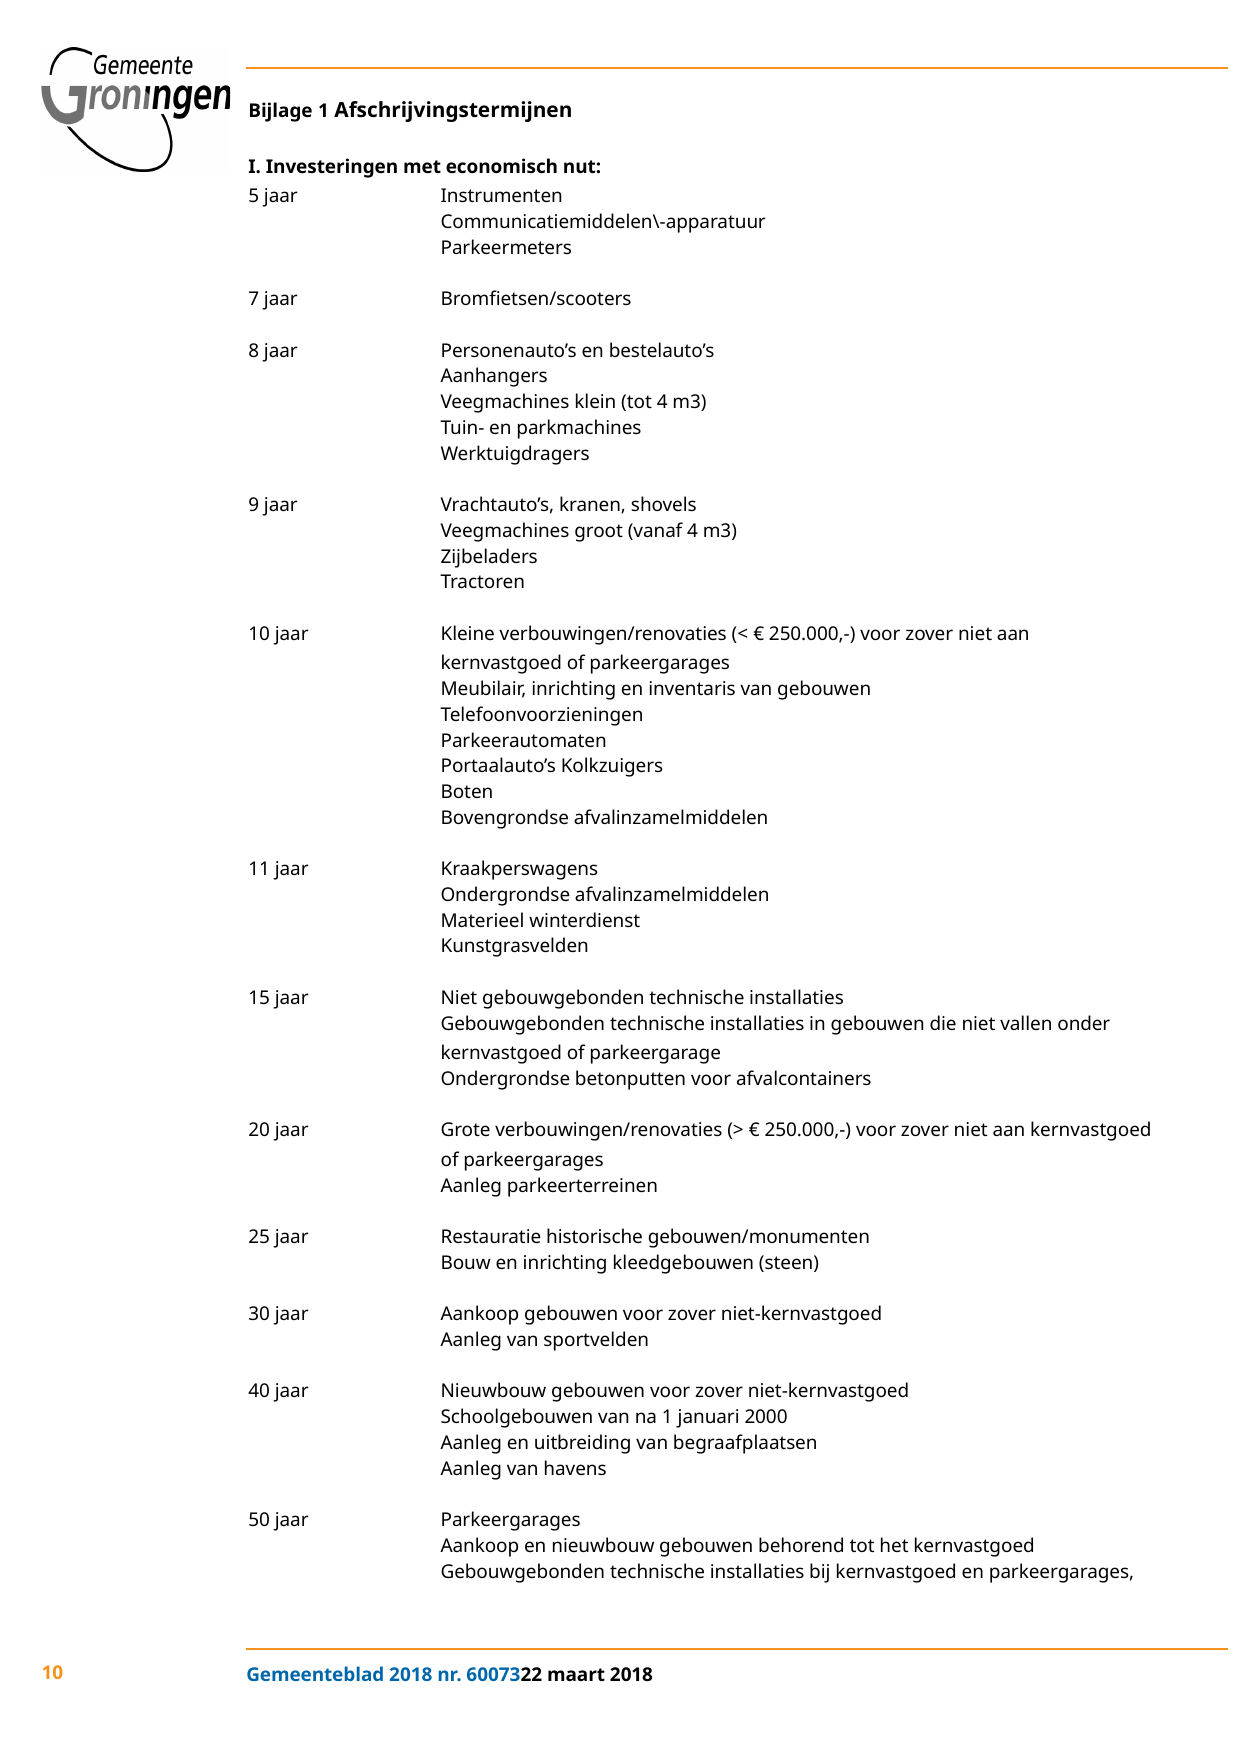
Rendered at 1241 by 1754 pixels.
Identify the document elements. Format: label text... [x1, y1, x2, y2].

table_cell Bovengrondse afvalinzamelmiddelen [440, 804, 1152, 830]
table_cell Communicatiemiddelen\-apparatuur [440, 208, 1152, 234]
table_cell [248, 727, 440, 752]
table_cell Parkeergarages [440, 1506, 1152, 1532]
table_cell Kraakperswagens [440, 855, 1152, 881]
table_cell [440, 1275, 1152, 1301]
table_cell 50 jaar [248, 1506, 440, 1532]
table_cell [248, 466, 440, 491]
picture [41, 47, 231, 172]
table_cell Personenauto’s en bestelauto’s [440, 337, 1152, 363]
table_cell Aanleg van havens [440, 1455, 1152, 1481]
table_cell Bromfietsen/scooters [440, 286, 1152, 311]
table_cell [248, 517, 440, 543]
table_cell Boten [440, 778, 1152, 804]
table_cell Tuin- en parkmachines [440, 414, 1152, 440]
table_cell 7 jaar [248, 286, 440, 311]
text Bijlage 1 Afschrijvingstermijnen [248, 95, 1152, 123]
table_cell [248, 311, 440, 337]
table_cell Meubilair, inrichting en inventaris van gebouwen [440, 675, 1152, 701]
table_header Instrumenten [440, 183, 1152, 208]
table_cell [248, 1010, 440, 1065]
table_cell [440, 1198, 1152, 1223]
table_cell Parkeerautomaten [440, 727, 1152, 752]
table_cell [248, 830, 440, 855]
table_cell [440, 594, 1152, 620]
table_cell [440, 466, 1152, 491]
table_cell [440, 1481, 1152, 1506]
table_cell Schoolgebouwen van na 1 januari 2000 [440, 1404, 1152, 1429]
table_cell Kleine verbouwingen/renovaties (< € 250.000,-) voor zover niet aan kernvastgoed of parkeergarages [440, 620, 1152, 675]
table_cell [248, 594, 440, 620]
table_cell Aanleg parkeerterreinen [440, 1172, 1152, 1198]
table_cell [248, 701, 440, 727]
table_cell [248, 569, 440, 594]
table_cell [248, 1065, 440, 1091]
table_cell Ondergrondse afvalinzamelmiddelen [440, 881, 1152, 907]
table_cell Veegmachines groot (vanaf 4 m3) [440, 517, 1152, 543]
table_cell [248, 1249, 440, 1275]
table_cell [248, 1455, 440, 1481]
table_cell Gebouwgebonden technische installaties in gebouwen die niet vallen onder kernvastgoed of parkeergarage [440, 1010, 1152, 1065]
table_cell 9 jaar [248, 491, 440, 517]
table_cell Aankoop en nieuwbouw gebouwen behorend tot het kernvastgoed [440, 1532, 1152, 1558]
table_cell Grote verbouwingen/renovaties (> € 250.000,-) voor zover niet aan kernvastgoed of parkeergarages [440, 1117, 1152, 1172]
table_cell [248, 1532, 440, 1558]
table_cell 15 jaar [248, 984, 440, 1010]
table_cell Tractoren [440, 569, 1152, 594]
table_cell [248, 778, 440, 804]
table_cell [440, 830, 1152, 855]
table_cell Aanhangers [440, 363, 1152, 388]
table_cell Vrachtauto’s, kranen, shovels [440, 491, 1152, 517]
table_cell [248, 1558, 440, 1583]
table_cell [248, 363, 440, 388]
table_cell Telefoonvoorzieningen [440, 701, 1152, 727]
table_cell [248, 753, 440, 778]
table_cell [440, 958, 1152, 984]
table_header 5 jaar [248, 183, 440, 208]
table_cell Veegmachines klein (tot 4 m3) [440, 389, 1152, 414]
table_cell [248, 804, 440, 830]
table_cell [248, 1091, 440, 1117]
table_cell [248, 1352, 440, 1378]
table_cell Werktuigdragers [440, 440, 1152, 466]
table_cell Aanleg van sportvelden [440, 1326, 1152, 1352]
table_cell Zijbeladers [440, 543, 1152, 568]
table_cell [440, 1352, 1152, 1378]
table_cell [248, 234, 440, 260]
table_cell Parkeermeters [440, 234, 1152, 260]
table_cell [248, 1326, 440, 1352]
table_cell Nieuwbouw gebouwen voor zover niet-kernvastgoed [440, 1378, 1152, 1403]
table_cell Bouw en inrichting kleedgebouwen (steen) [440, 1249, 1152, 1275]
table_cell [248, 1481, 440, 1506]
table_cell Portaalauto’s Kolkzuigers [440, 753, 1152, 778]
table_cell [248, 1429, 440, 1455]
table_cell [248, 389, 440, 414]
table_cell 30 jaar [248, 1301, 440, 1326]
table_cell 11 jaar [248, 855, 440, 881]
table_cell [440, 1091, 1152, 1117]
table_cell [248, 1172, 440, 1198]
table_cell [248, 208, 440, 234]
table_cell 25 jaar [248, 1223, 440, 1249]
table_cell [248, 414, 440, 440]
table_cell Aankoop gebouwen voor zover niet-kernvastgoed [440, 1301, 1152, 1326]
table_cell [248, 1404, 440, 1429]
table_cell 10 jaar [248, 620, 440, 675]
table_cell [248, 1198, 440, 1223]
table_cell [248, 907, 440, 933]
table_cell [440, 311, 1152, 337]
table_cell Kunstgrasvelden [440, 933, 1152, 958]
table_cell [248, 543, 440, 568]
table_cell [248, 958, 440, 984]
table_cell Niet gebouwgebonden technische installaties [440, 984, 1152, 1010]
table_cell Gebouwgebonden technische installaties bij kernvastgoed en parkeergarages, [440, 1558, 1152, 1583]
table_cell [440, 260, 1152, 286]
table_cell [248, 933, 440, 958]
table_cell [248, 881, 440, 907]
table_cell 40 jaar [248, 1378, 440, 1403]
table_cell Aanleg en uitbreiding van begraafplaatsen [440, 1429, 1152, 1455]
table_cell [248, 675, 440, 701]
table_cell 20 jaar [248, 1117, 440, 1172]
table_cell Materieel winterdienst [440, 907, 1152, 933]
table_cell Restauratie historische gebouwen/monumenten [440, 1223, 1152, 1249]
table_cell [248, 440, 440, 466]
table_cell 8 jaar [248, 337, 440, 363]
table_cell Ondergrondse betonputten voor afvalcontainers [440, 1065, 1152, 1091]
text I. Investeringen met economisch nut: [248, 153, 1152, 179]
table_cell [248, 1275, 440, 1301]
table_cell [248, 260, 440, 286]
